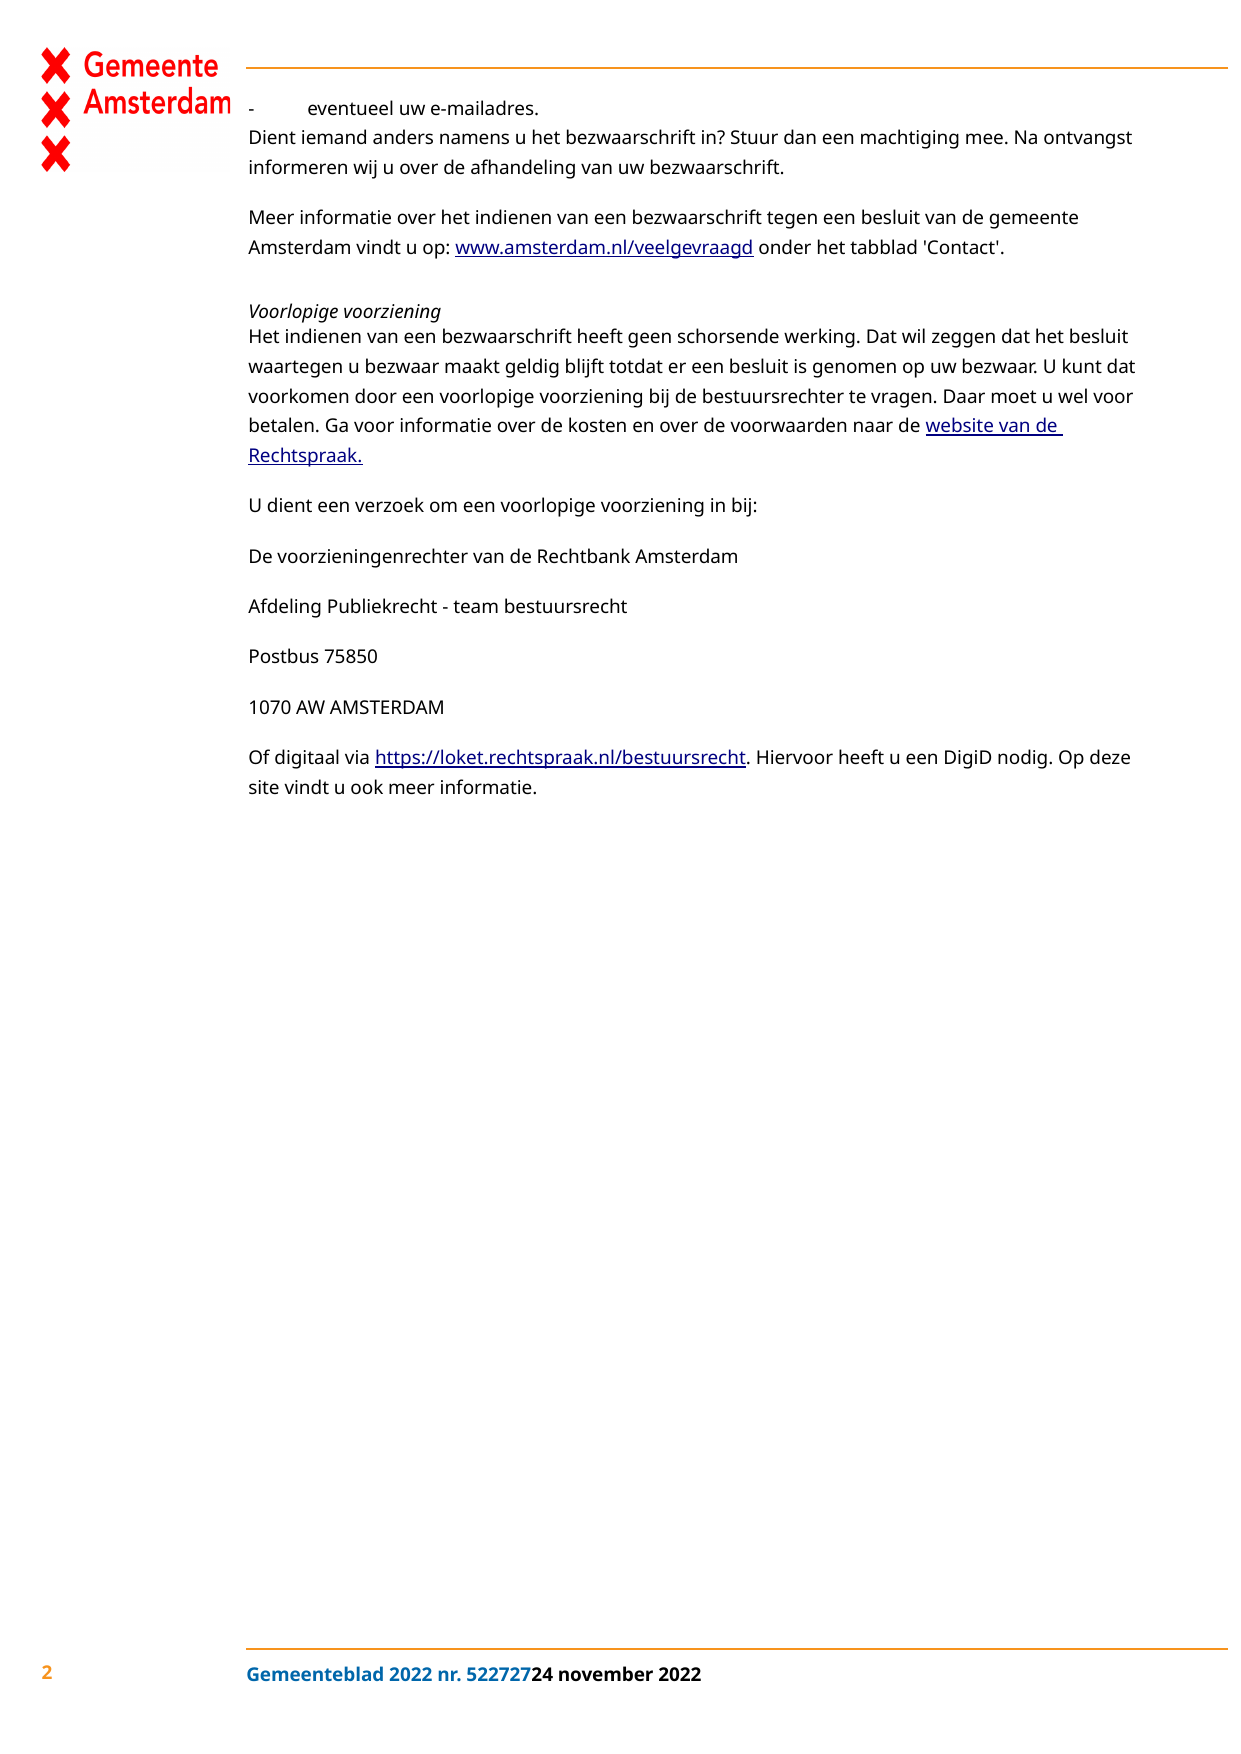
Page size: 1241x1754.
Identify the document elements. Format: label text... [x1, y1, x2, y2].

text Dient iemand anders namens u het bezwaarschrift in? Stuur dan een machtiging mee. Na ontvangst informeren wij u over de afhandeling van uw bezwaarschrift. [248, 124, 1152, 180]
text Meer informatie over het indienen van een bezwaarschrift tegen een besluit van de gemeente Amsterdam vindt u op: www.amsterdam.nl/veelgevraagd onder het tabblad 'Contact'. [248, 204, 1152, 260]
text U dient een verzoek om een voorlopige voorziening in bij: [248, 492, 1152, 518]
text Postbus 75850 [248, 644, 1152, 669]
picture [41, 47, 231, 172]
text Of digitaal via https://loket.rechtspraak.nl/bestuursrecht. Hiervoor heeft u een DigiD nodig. Op deze site vindt u ook meer informatie. [248, 744, 1152, 800]
text 1070 AW AMSTERDAM [248, 694, 1152, 720]
text Het indienen van een bezwaarschrift heeft geen schorsende werking. Dat wil zeggen dat het besluit waartegen u bezwaar maakt geldig blijft totdat er een besluit is genomen op uw bezwaar. U kunt dat voorkomen door een voorlopige voorziening bij de bestuursrechter te vragen. Daar moet u wel voor betalen. Ga voor informatie over de kosten en over de voorwaarden naar de website van de Rechtspraak. [248, 324, 1152, 468]
list eventueel uw e-mailadres. [248, 95, 1152, 121]
text Afdeling Publiekrecht - team bestuursrecht [248, 593, 1152, 619]
text De voorzieningenrechter van de Rechtbank Amsterdam [248, 543, 1152, 568]
text Voorlopige voorziening [248, 298, 1152, 324]
